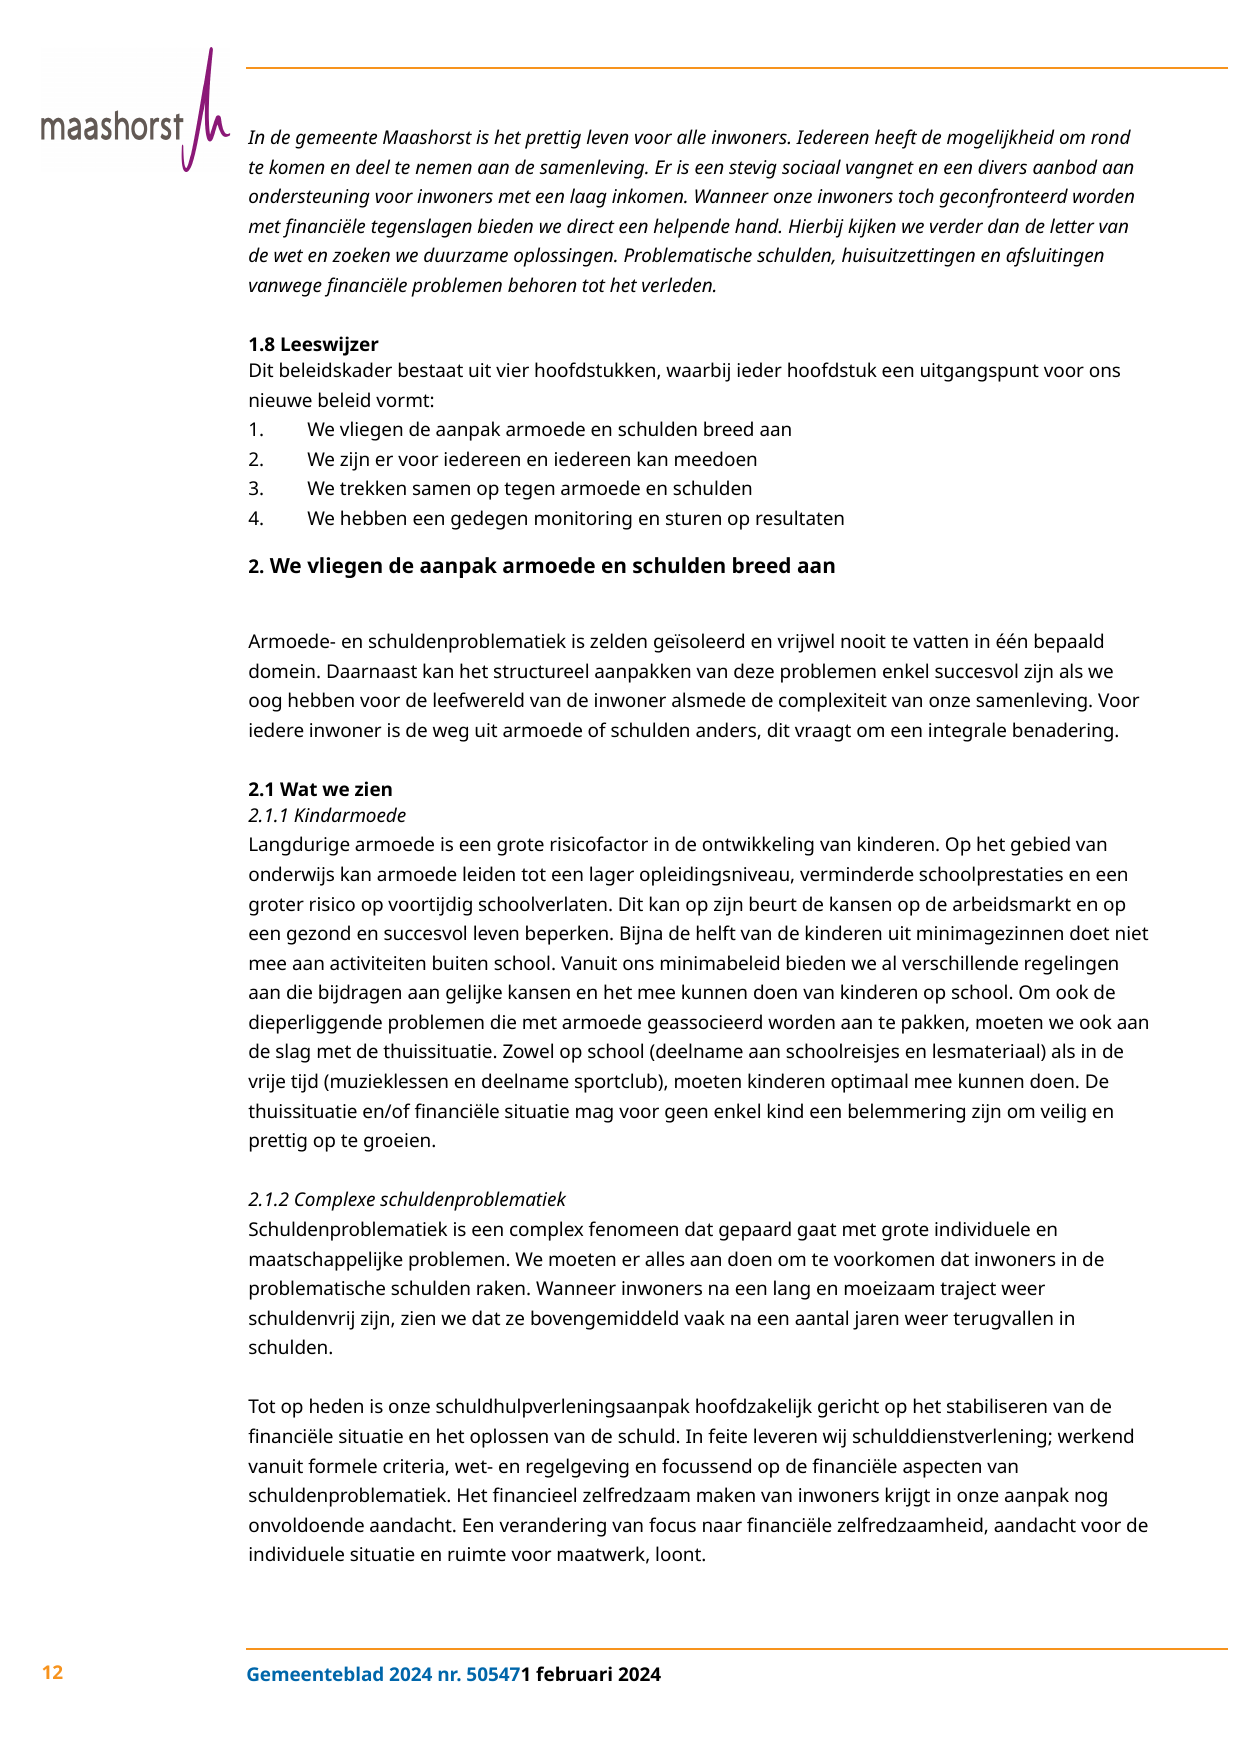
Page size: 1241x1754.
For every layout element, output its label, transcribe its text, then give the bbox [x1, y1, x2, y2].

text In de gemeente Maashorst is het prettig leven voor alle inwoners. Iedereen heeft de mogelijkheid om rond te komen en deel te nemen aan de samenleving. Er is een stevig sociaal vangnet en een divers aanbod aan ondersteuning voor inwoners met een laag inkomen. Wanneer onze inwoners toch geconfronteerd worden met financiële tegenslagen bieden we direct een helpende hand. Hierbij kijken we verder dan de letter van de wet en zoeken we duurzame oplossingen. Problematische schulden, huisuitzettingen en afsluitingen vanwege financiële problemen behoren tot het verleden. [248, 124, 1152, 298]
text Armoede- en schuldenproblematiek is zelden geïsoleerd en vrijwel nooit te vatten in één bepaald domein. Daarnaast kan het structureel aanpakken van deze problemen enkel succesvol zijn als we oog hebben voor de leefwereld van de inwoner alsmede de complexiteit van onze samenleving. Voor iedere inwoner is de weg uit armoede of schulden anders, dit vraagt om een integrale benadering. [248, 628, 1152, 743]
list We hebben een gedegen monitoring en sturen op resultaten [248, 505, 1152, 531]
text 2. We vliegen de aanpak armoede en schulden breed aan [248, 551, 1152, 579]
list We zijn er voor iedereen en iedereen kan meedoen [248, 446, 1152, 472]
text 2.1.1 Kindarmoede [248, 802, 1152, 828]
text Dit beleidskader bestaat uit vier hoofdstukken, waarbij ieder hoofdstuk een uitgangspunt voor ons nieuwe beleid vormt: [248, 357, 1152, 412]
text Schuldenproblematiek is een complex fenomeen dat gepaard gaat met grote individuele en maatschappelijke problemen. We moeten er alles aan doen om te voorkomen dat inwoners in de problematische schulden raken. Wanneer inwoners na een lang en moeizaam traject weer schuldenvrij zijn, zien we dat ze bovengemiddeld vaak na een aantal jaren weer terugvallen in schulden. [248, 1216, 1152, 1360]
text Tot op heden is onze schuldhulpverleningsaanpak hoofdzakelijk gericht op het stabiliseren van de financiële situatie en het oplossen van de schuld. In feite leveren wij schulddienstverlening; werkend vanuit formele criteria, wet- en regelgeving en focussend op de financiële aspecten van schuldenproblematiek. Het financieel zelfredzaam maken van inwoners krijgt in onze aanpak nog onvoldoende aandacht. Een verandering van focus naar financiële zelfredzaamheid, aandacht voor de individuele situatie en ruimte voor maatwerk, loont. [248, 1394, 1152, 1567]
text 2.1 Wat we zien [248, 776, 1152, 802]
text 2.1.2 Complexe schuldenproblematiek [248, 1187, 1152, 1212]
list We vliegen de aanpak armoede en schulden breed aan [248, 416, 1152, 442]
text 1.8 Leeswijzer [248, 331, 1152, 357]
picture [41, 47, 231, 172]
list We trekken samen op tegen armoede en schulden [248, 476, 1152, 501]
text Langdurige armoede is een grote risicofactor in de ontwikkeling van kinderen. Op het gebied van onderwijs kan armoede leiden tot een lager opleidingsniveau, verminderde schoolprestaties en een groter risico op voortijdig schoolverlaten. Dit kan op zijn beurt de kansen op de arbeidsmarkt en op een gezond en succesvol leven beperken. Bijna de helft van de kinderen uit minimagezinnen doet niet mee aan activiteiten buiten school. Vanuit ons minimabeleid bieden we al verschillende regelingen aan die bijdragen aan gelijke kansen en het mee kunnen doen van kinderen op school. Om ook de dieperliggende problemen die met armoede geassocieerd worden aan te pakken, moeten we ook aan de slag met de thuissituatie. Zowel op school (deelname aan schoolreisjes en lesmateriaal) als in de vrije tijd (muzieklessen en deelname sportclub), moeten kinderen optimaal mee kunnen doen. De thuissituatie en/of financiële situatie mag voor geen enkel kind een belemmering zijn om veilig en prettig op te groeien. [248, 832, 1152, 1153]
